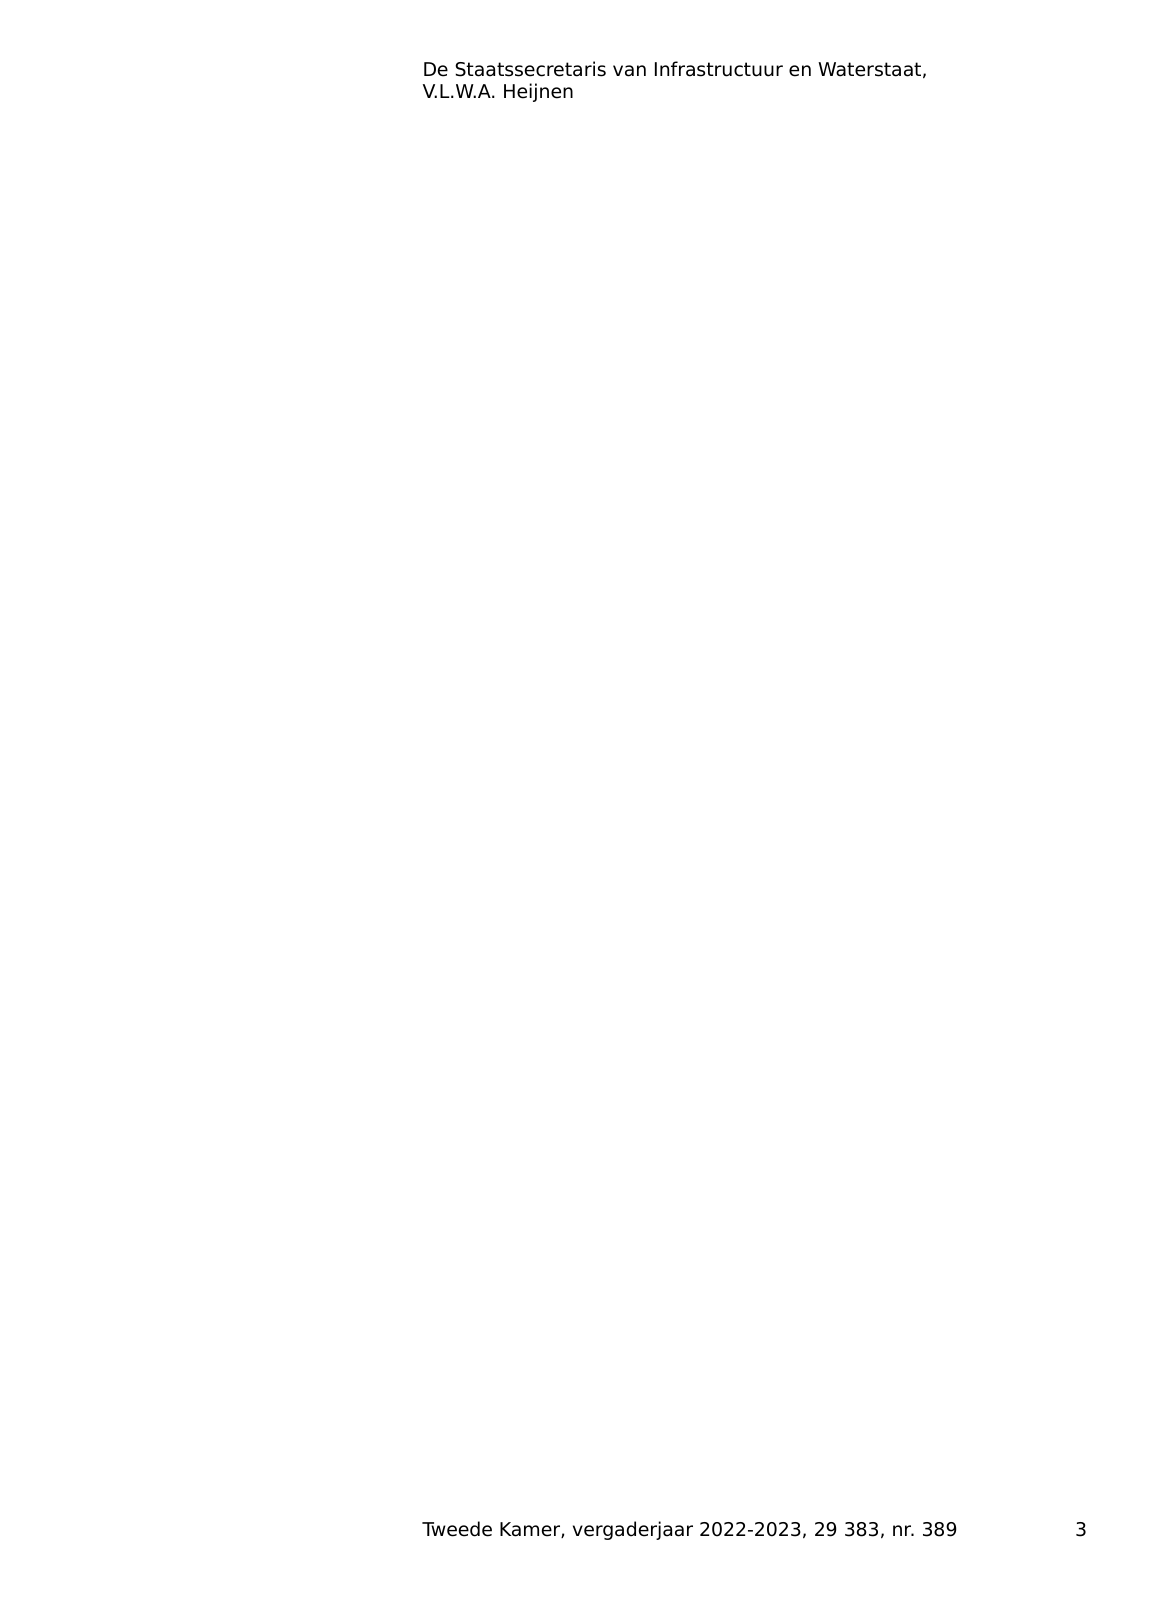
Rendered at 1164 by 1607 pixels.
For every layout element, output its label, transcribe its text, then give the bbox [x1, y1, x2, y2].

text De Staatssecretaris van Infrastructuur en Waterstaat, V.L.W.A. Heijnen [422, 59, 1087, 103]
